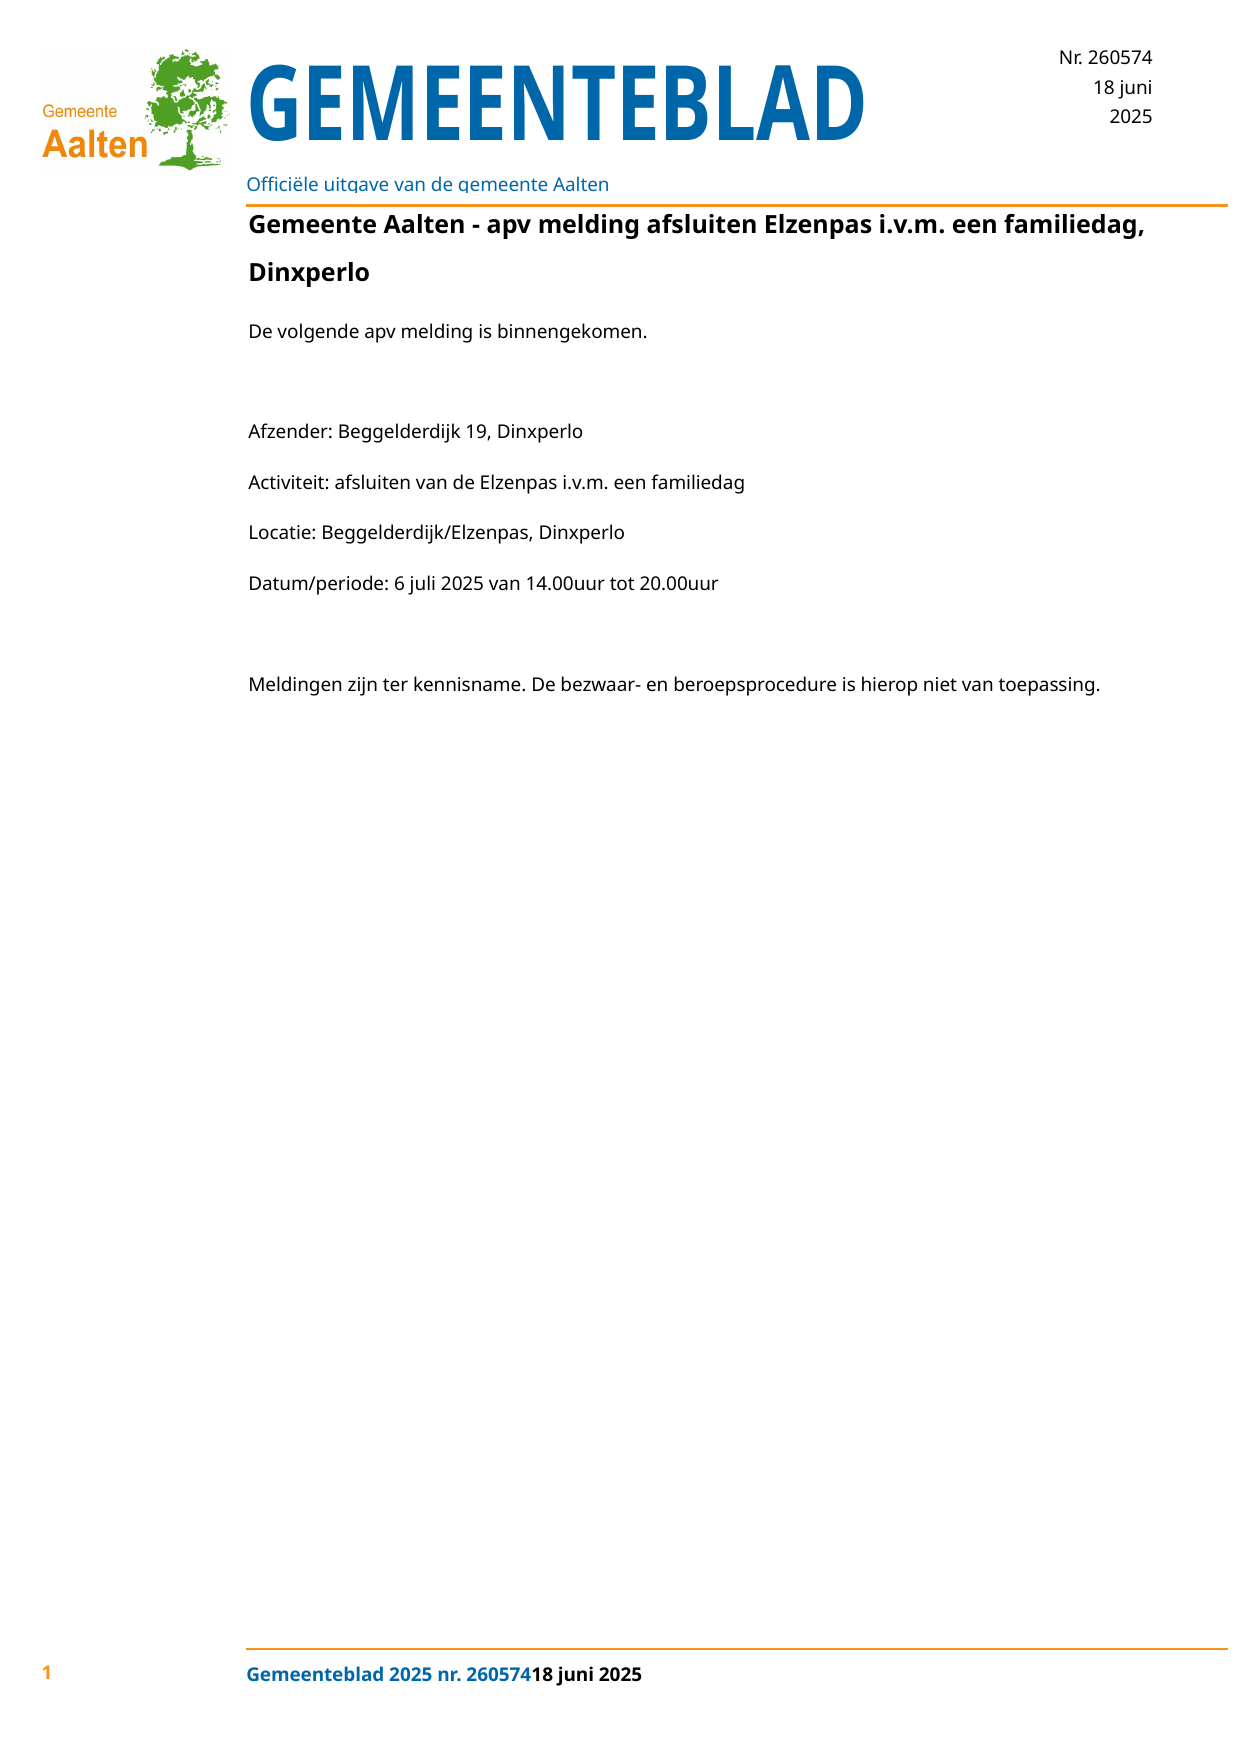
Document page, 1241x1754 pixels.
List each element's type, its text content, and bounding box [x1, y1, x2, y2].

text De volgende apv melding is binnengekomen. [248, 318, 1152, 344]
text Gemeente Aalten - apv melding afsluiten Elzenpas i.v.m. een familiedag, Dinxperlo [248, 207, 1152, 288]
text Datum/periode: 6 juli 2025 van 14.00uur tot 20.00uur [248, 570, 1152, 596]
picture [41, 47, 231, 172]
text Activiteit: afsluiten van de Elzenpas i.v.m. een familiedag [248, 469, 1152, 495]
text Locatie: Beggelderdijk/Elzenpas, Dinxperlo [248, 519, 1152, 545]
text Afzender: Beggelderdijk 19, Dinxperlo [248, 419, 1152, 444]
text Meldingen zijn ter kennisname. De bezwaar- en beroepsprocedure is hierop niet van toepassing. [248, 671, 1152, 697]
